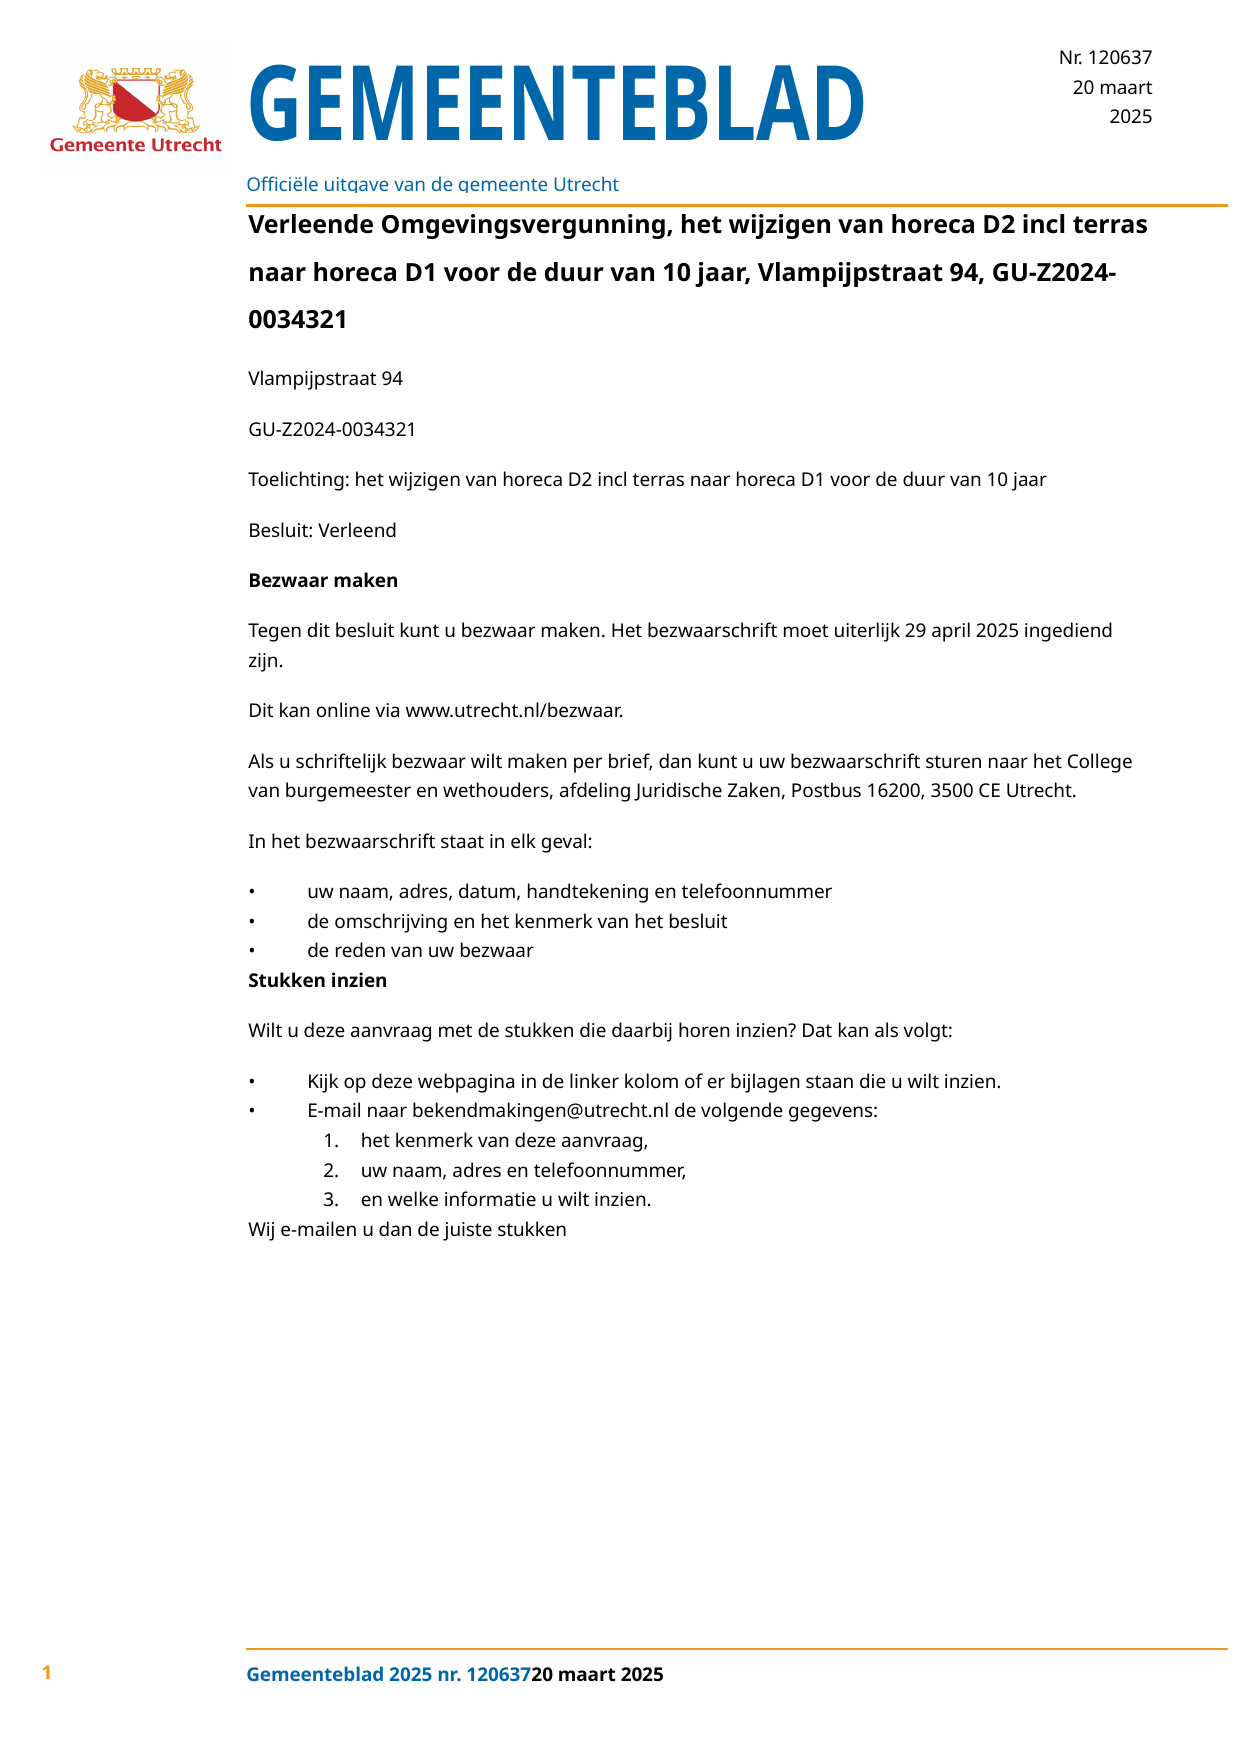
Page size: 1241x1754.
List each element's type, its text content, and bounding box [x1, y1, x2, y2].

text Wilt u deze aanvraag met de stukken die daarbij horen inzien? Dat kan als volgt: [248, 1018, 1152, 1043]
list uw naam, adres en telefoonnummer, [323, 1157, 1152, 1182]
text Besluit: Verleend [248, 517, 1152, 542]
text Vlampijpstraat 94 [248, 366, 1152, 391]
list uw naam, adres, datum, handtekening en telefoonnummer [248, 878, 1152, 904]
text Toelichting: het wijzigen van horeca D2 incl terras naar horeca D1 voor de duur van 10 jaar [248, 466, 1152, 492]
list het kenmerk van deze aanvraag, [323, 1127, 1152, 1153]
text Bezwaar maken [248, 567, 1152, 593]
text Tegen dit besluit kunt u bezwaar maken. Het bezwaarschrift moet uiterlijk 29 april 2025 ingediend zijn. [248, 618, 1152, 673]
list Kijk op deze webpagina in de linker kolom of er bijlagen staan die u wilt inzien. [248, 1068, 1152, 1094]
text Als u schriftelijk bezwaar wilt maken per brief, dan kunt u uw bezwaarschrift sturen naar het College van burgemeester en wethouders, afdeling Juridische Zaken, Postbus 16200, 3500 CE Utrecht. [248, 748, 1152, 803]
text Stukken inzien [248, 967, 1152, 993]
list de reden van uw bezwaar [248, 938, 1152, 963]
text GU-Z2024-0034321 [248, 416, 1152, 442]
text Wij e-mailen u dan de juiste stukken [248, 1216, 1152, 1242]
list en welke informatie u wilt inzien. [323, 1186, 1152, 1212]
picture [41, 47, 231, 172]
text In het bezwaarschrift staat in elk geval: [248, 828, 1152, 854]
text Verleende Omgevingsvergunning, het wijzigen van horeca D2 incl terras naar horeca D1 voor de duur van 10 jaar, Vlampijpstraat 94, GU-Z2024-0034321 [248, 207, 1152, 336]
list de omschrijving en het kenmerk van het besluit [248, 908, 1152, 934]
list E-mail naar bekendmakingen@utrecht.nl de volgende gegevens: [248, 1098, 1152, 1123]
text Dit kan online via www.utrecht.nl/bezwaar. [248, 698, 1152, 723]
